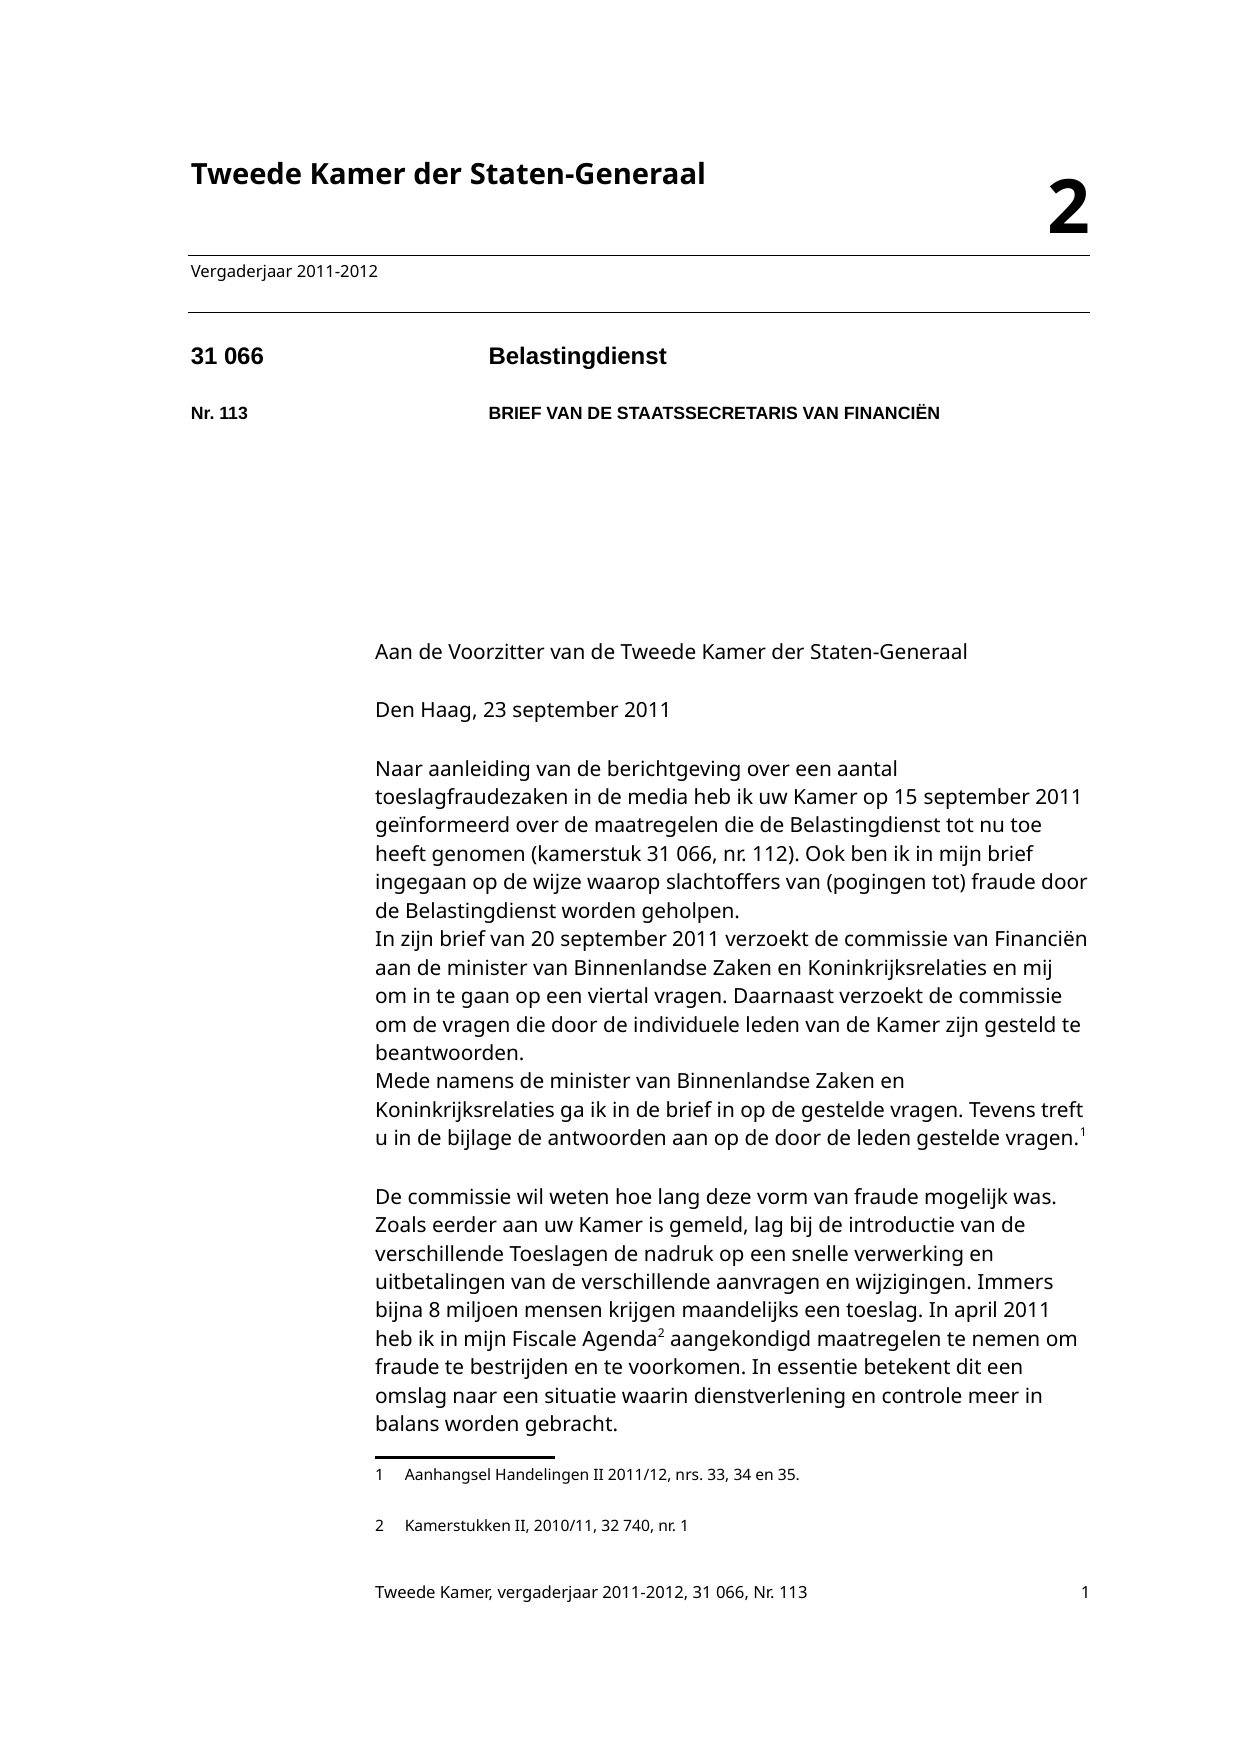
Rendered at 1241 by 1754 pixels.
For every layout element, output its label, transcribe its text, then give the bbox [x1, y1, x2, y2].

table_cell Nr. 113 [188, 399, 485, 518]
text Aan de Voorzitter van de Tweede Kamer der Staten-Generaal [375, 637, 1090, 665]
text Naar aanleiding van de berichtgeving over een aantal toeslagfraudezaken in de media heb ik uw Kamer op 15 september 2011 geïnformeerd over de maatregelen die de Belastingdienst tot nu toe heeft genomen (kamerstuk 31 066, nr. 112). Ook ben ik in mijn brief ingegaan op de wijze waarop slachtoffers van (pogingen tot) fraude door de Belastingdienst worden geholpen. [375, 754, 1090, 924]
table_cell [485, 313, 1090, 339]
table_cell BRIEF VAN DE STAATSSECRETARIS VAN FINANCIËN [485, 399, 1090, 518]
table_header 2 [910, 150, 1090, 255]
table_cell Belastingdienst [485, 339, 1090, 399]
text Kamerstukken II, 2010/11, 32 740, nr. 1 [375, 1508, 1090, 1536]
text De commissie wil weten hoe lang deze vorm van fraude mogelijk was. Zoals eerder aan uw Kamer is gemeld, lag bij de introductie van de verschillende Toeslagen de nadruk op een snelle verwerking en uitbetalingen van de verschillende aanvragen en wijzigingen. Immers bijna 8 miljoen mensen krijgen maandelijks een toeslag. In april 2011 heb ik in mijn Fiscale Agenda aangekondigd maatregelen te nemen om fraude te bestrijden en te voorkomen. In essentie betekent dit een omslag naar een situatie waarin dienstverlening en controle meer in balans worden gebracht. [375, 1182, 1090, 1438]
table_cell [485, 256, 1090, 312]
table_cell Vergaderjaar 2011-2012 [188, 256, 485, 312]
text Den Haag, 23 september 2011 [375, 695, 1090, 724]
table_header Tweede Kamer der Staten-Generaal [188, 150, 909, 255]
text In zijn brief van 20 september 2011 verzoekt de commissie van Financiën aan de minister van Binnenlandse Zaken en Koninkrijksrelaties en mij om in te gaan op een viertal vragen. Daarnaast verzoekt de commissie om de vragen die door de individuele leden van de Kamer zijn gesteld te beantwoorden. [375, 924, 1090, 1067]
text Mede namens de minister van Binnenlandse Zaken en Koninkrijksrelaties ga ik in de brief in op de gestelde vragen. Tevens treft u in de bijlage de antwoorden aan op de door de leden gestelde vragen. [375, 1067, 1090, 1152]
text Aanhangsel Handelingen II 2011/12, nrs. 33, 34 en 35. [375, 1449, 1090, 1478]
table_cell [188, 313, 485, 339]
table_cell 31 066 [188, 339, 485, 399]
